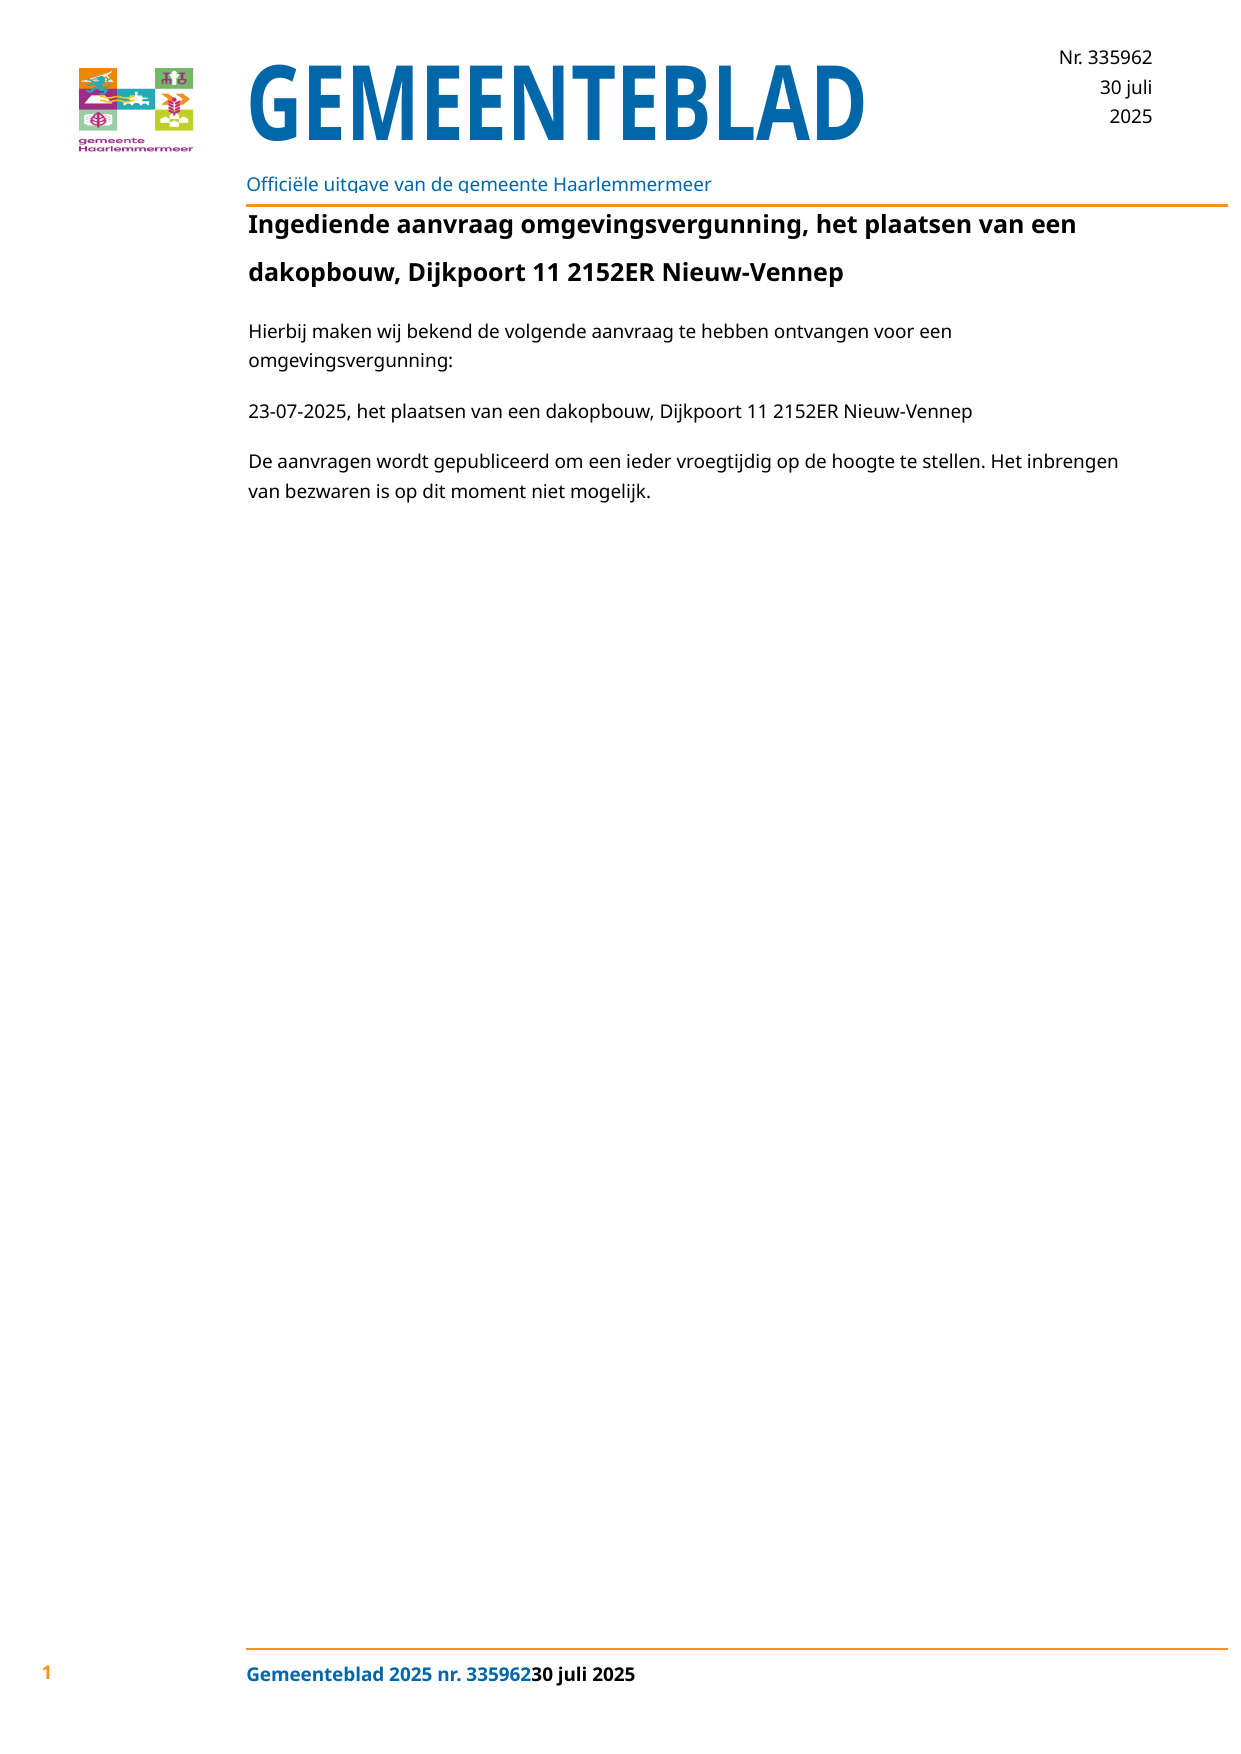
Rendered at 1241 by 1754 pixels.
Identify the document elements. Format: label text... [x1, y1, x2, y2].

text Ingediende aanvraag omgevingsvergunning, het plaatsen van een dakopbouw, Dijkpoort 11 2152ER Nieuw-Vennep [248, 207, 1152, 288]
picture [41, 47, 231, 172]
text 23-07-2025, het plaatsen van een dakopbouw, Dijkpoort 11 2152ER Nieuw-Vennep [248, 398, 1152, 424]
text Hierbij maken wij bekend de volgende aanvraag te hebben ontvangen voor een omgevingsvergunning: [248, 318, 1152, 373]
text De aanvragen wordt gepubliceerd om een ieder vroegtijdig op de hoogte te stellen. Het inbrengen van bezwaren is op dit moment niet mogelijk. [248, 448, 1152, 504]
